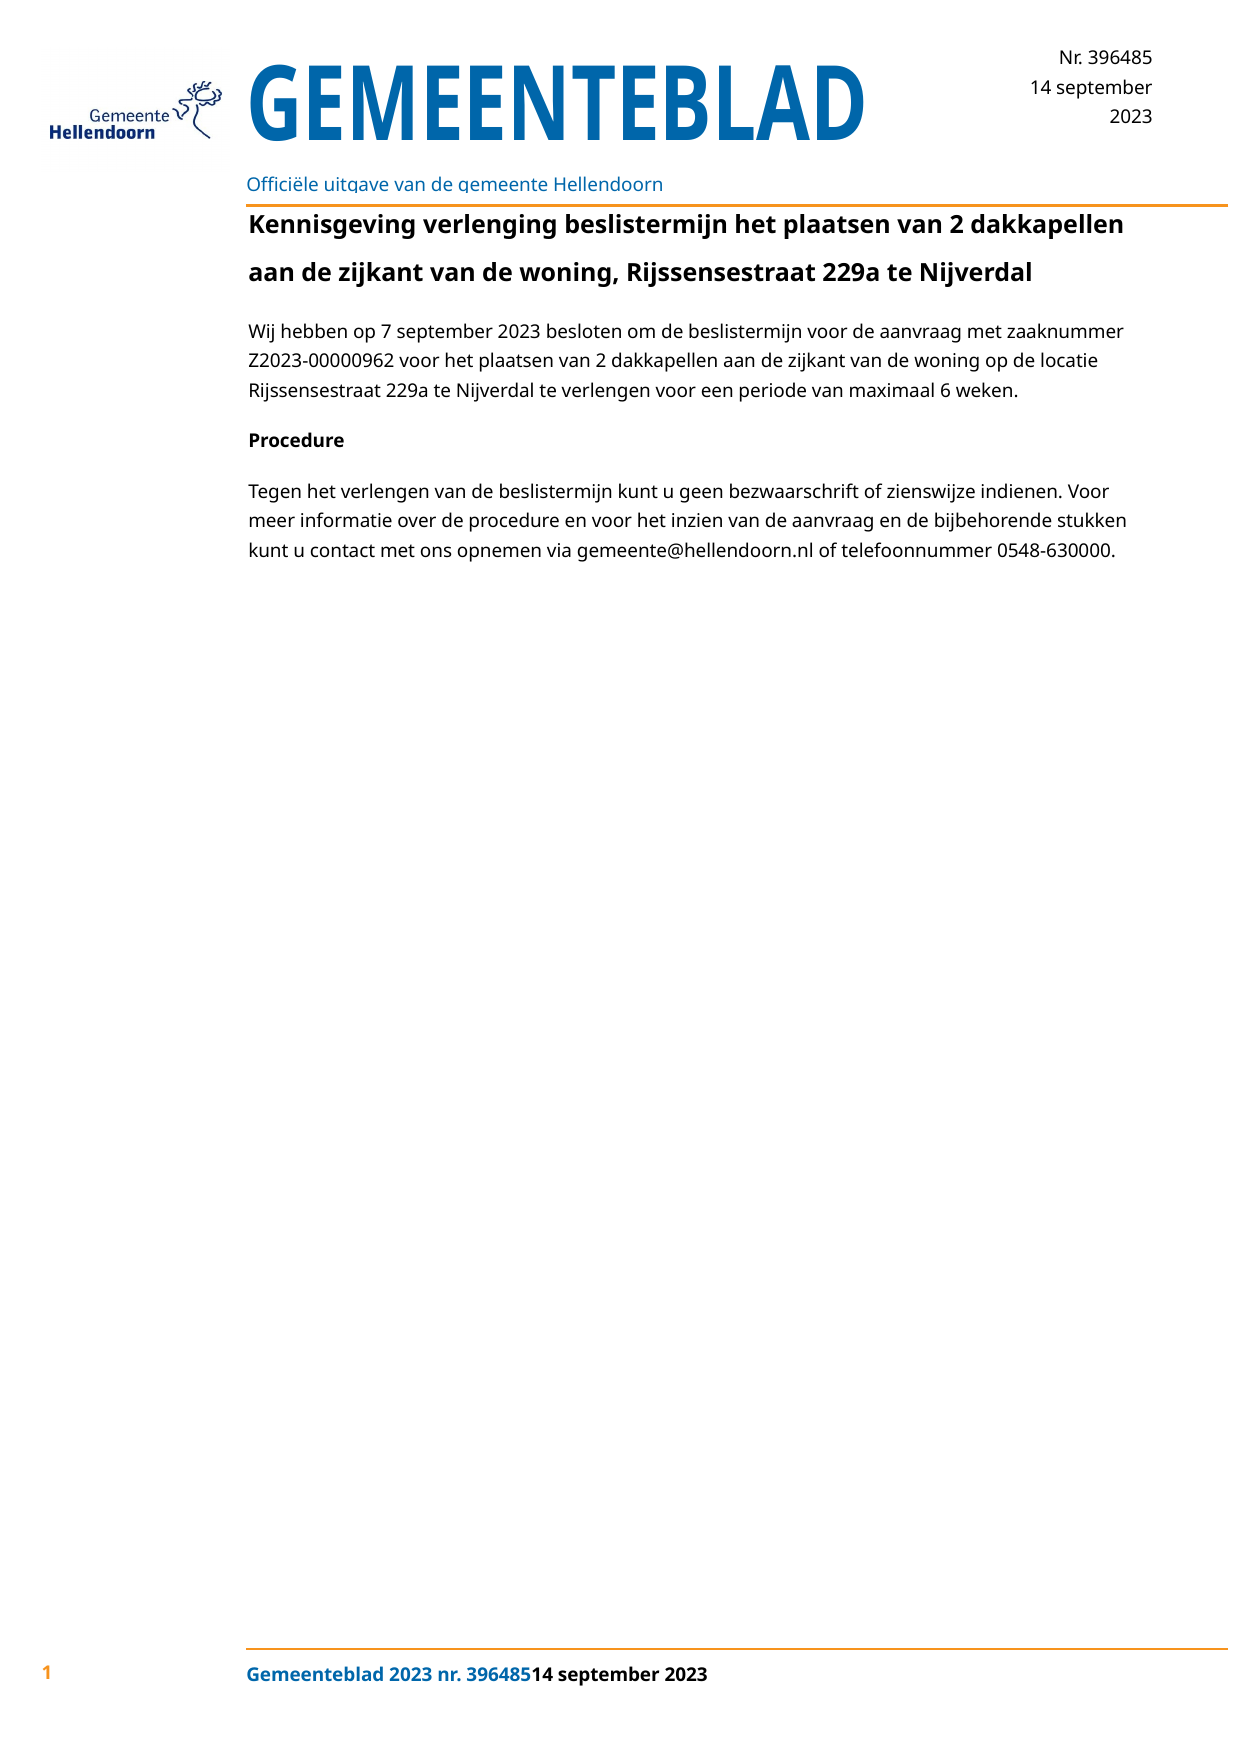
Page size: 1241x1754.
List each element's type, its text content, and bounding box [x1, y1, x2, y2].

text Tegen het verlengen van de beslistermijn kunt u geen bezwaarschrift of zienswijze indienen. Voor meer informatie over de procedure en voor het inzien van de aanvraag en de bijbehorende stukken kunt u contact met ons opnemen via gemeente@hellendoorn.nl of telefoonnummer 0548-630000. [248, 478, 1152, 563]
picture [41, 47, 231, 172]
text Wij hebben op 7 september 2023 besloten om de beslistermijn voor de aanvraag met zaaknummer Z2023-00000962 voor het plaatsen van 2 dakkapellen aan de zijkant van de woning op de locatie Rijssensestraat 229a te Nijverdal te verlengen voor een periode van maximaal 6 weken. [248, 318, 1152, 403]
text Procedure [248, 427, 1152, 453]
text Kennisgeving verlenging beslistermijn het plaatsen van 2 dakkapellen aan de zijkant van de woning, Rijssensestraat 229a te Nijverdal [248, 207, 1152, 288]
